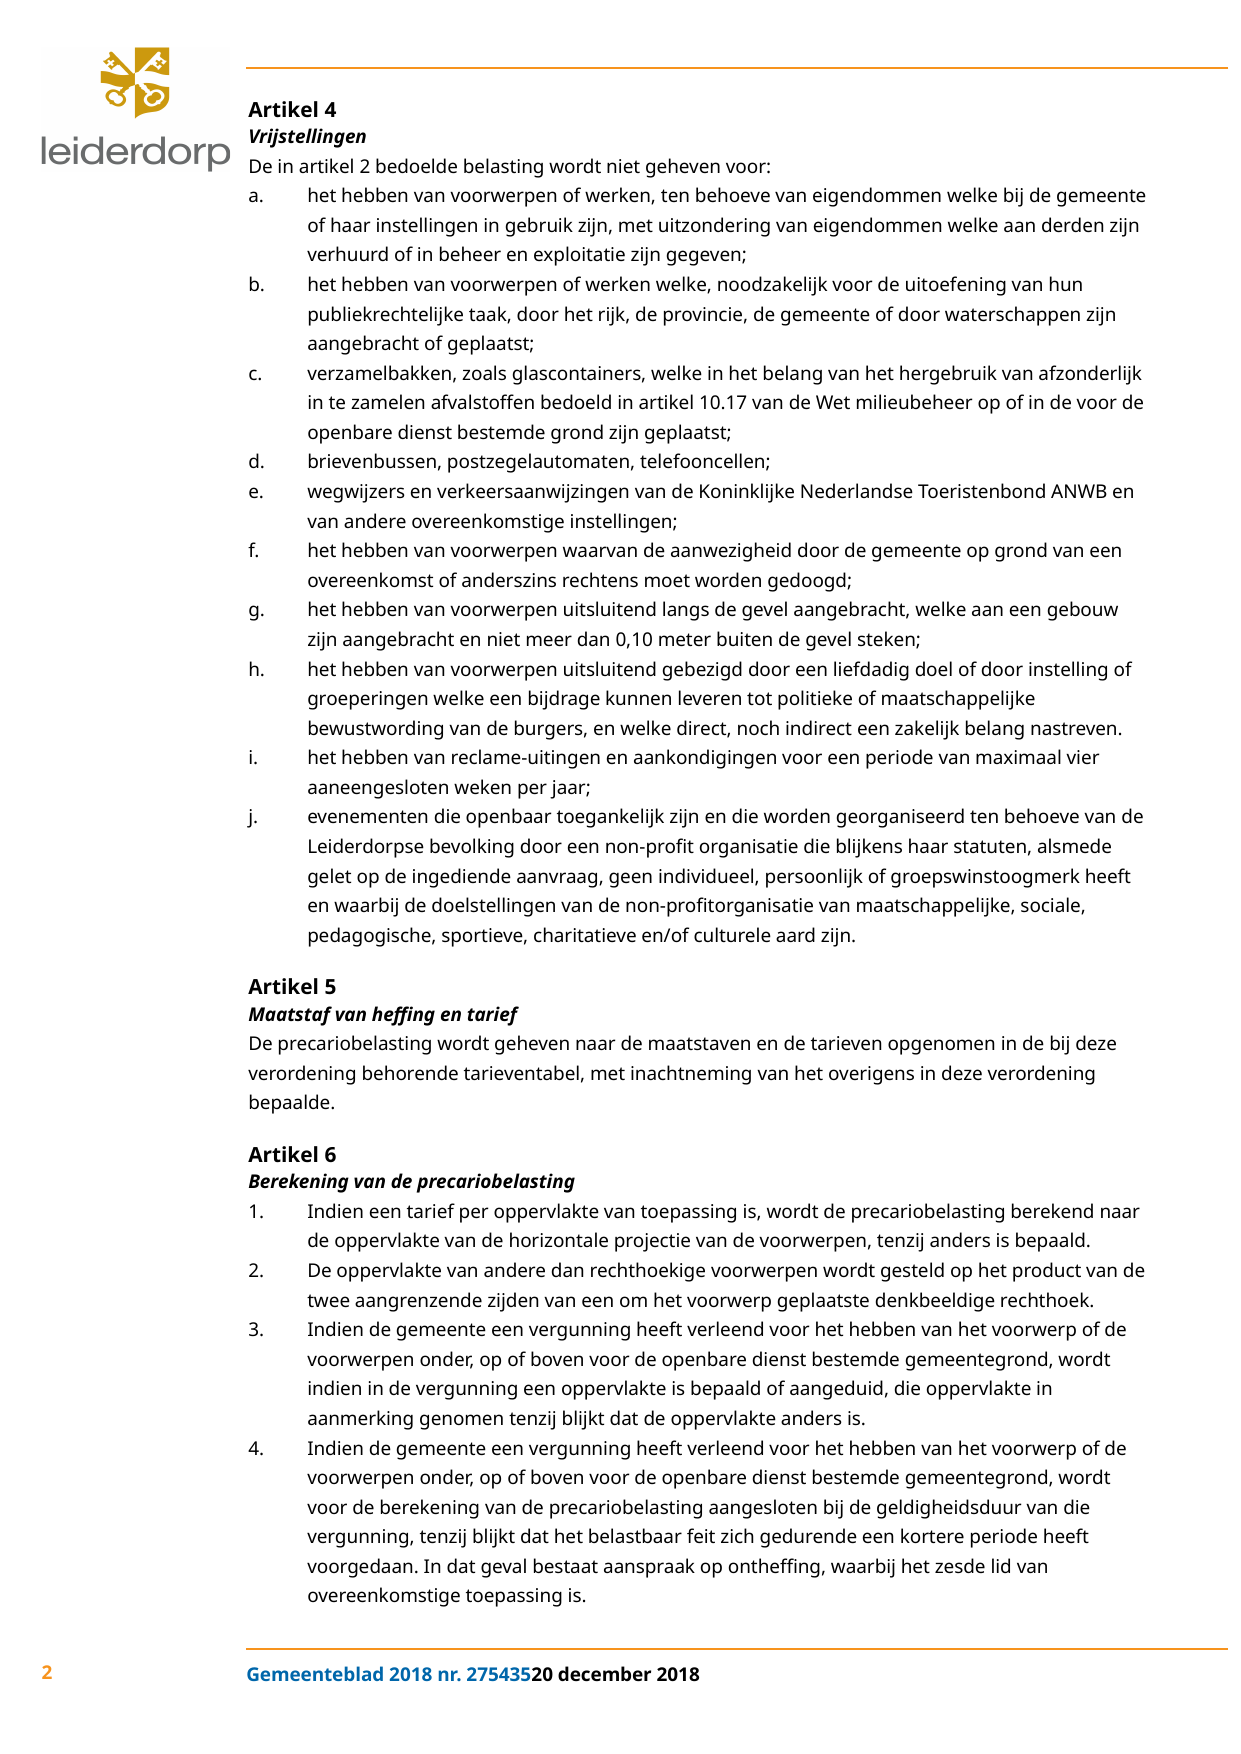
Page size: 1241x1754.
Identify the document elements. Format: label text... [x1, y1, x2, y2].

list het hebben van reclame-uitingen en aankondigingen voor een periode van maximaal vier aaneengesloten weken per jaar; [248, 744, 1152, 800]
text Artikel 4 [248, 95, 1152, 123]
text Maatstaf van heffing en tarief [248, 1001, 1152, 1027]
list evenementen die openbaar toegankelijk zijn en die worden georganiseerd ten behoeve van de Leiderdorpse bevolking door een non-profit organisatie die blijkens haar statuten, alsmede gelet op de ingediende aanvraag, geen individueel, persoonlijk of groepswinstoogmerk heeft en waarbij de doelstellingen van de non-profitorganisatie van maatschappelijke, sociale, pedagogische, sportieve, charitatieve en/of culturele aard zijn. [248, 804, 1152, 948]
list het hebben van voorwerpen of werken, ten behoeve van eigendommen welke bij de gemeente of haar instellingen in gebruik zijn, met uitzondering van eigendommen welke aan derden zijn verhuurd of in beheer en exploitatie zijn gegeven; [248, 182, 1152, 267]
list De oppervlakte van andere dan rechthoekige voorwerpen wordt gesteld op het product van de twee aangrenzende zijden van een om het voorwerp geplaatste denkbeeldige rechthoek. [248, 1257, 1152, 1312]
list Indien de gemeente een vergunning heeft verleend voor het hebben van het voorwerp of de voorwerpen onder, op of boven voor de openbare dienst bestemde gemeentegrond, wordt indien in de vergunning een oppervlakte is bepaald of aangeduid, die oppervlakte in aanmerking genomen tenzij blijkt dat de oppervlakte anders is. [248, 1316, 1152, 1431]
list Indien de gemeente een vergunning heeft verleend voor het hebben van het voorwerp of de voorwerpen onder, op of boven voor de openbare dienst bestemde gemeentegrond, wordt voor de berekening van de precariobelasting aangesloten bij de geldigheidsduur van die vergunning, tenzij blijkt dat het belastbaar feit zich gedurende een kortere periode heeft voorgedaan. In dat geval bestaat aanspraak op ontheffing, waarbij het zesde lid van overeenkomstige toepassing is. [248, 1435, 1152, 1608]
list het hebben van voorwerpen of werken welke, noodzakelijk voor de uitoefening van hun publiekrechtelijke taak, door het rijk, de provincie, de gemeente of door waterschappen zijn aangebracht of geplaatst; [248, 271, 1152, 356]
text Berekening van de precariobelasting [248, 1168, 1152, 1194]
text De precariobelasting wordt geheven naar de maatstaven en de tarieven opgenomen in de bij deze verordening behorende tarieventabel, met inachtneming van het overigens in deze verordening bepaalde. [248, 1030, 1152, 1115]
picture [41, 47, 231, 172]
list verzamelbakken, zoals glascontainers, welke in het belang van het hergebruik van afzonderlijk in te zamelen afvalstoffen bedoeld in artikel 10.17 van de Wet milieubeheer op of in de voor de openbare dienst bestemde grond zijn geplaatst; [248, 360, 1152, 445]
text Vrijstellingen [248, 123, 1152, 149]
list wegwijzers en verkeersaanwijzingen van de Koninklijke Nederlandse Toeristenbond ANWB en van andere overeenkomstige instellingen; [248, 478, 1152, 533]
list brievenbussen, postzegelautomaten, telefooncellen; [248, 449, 1152, 474]
text Artikel 6 [248, 1140, 1152, 1168]
text De in artikel 2 bedoelde belasting wordt niet geheven voor: [248, 153, 1152, 178]
list het hebben van voorwerpen waarvan de aanwezigheid door de gemeente op grond van een overeenkomst of anderszins rechtens moet worden gedoogd; [248, 537, 1152, 593]
list het hebben van voorwerpen uitsluitend langs de gevel aangebracht, welke aan een gebouw zijn aangebracht en niet meer dan 0,10 meter buiten de gevel steken; [248, 597, 1152, 652]
text Artikel 5 [248, 972, 1152, 1001]
list Indien een tarief per oppervlakte van toepassing is, wordt de precariobelasting berekend naar de oppervlakte van de horizontale projectie van de voorwerpen, tenzij anders is bepaald. [248, 1198, 1152, 1253]
list het hebben van voorwerpen uitsluitend gebezigd door een liefdadig doel of door instelling of groeperingen welke een bijdrage kunnen leveren tot politieke of maatschappelijke bewustwording van de burgers, en welke direct, noch indirect een zakelijk belang nastreven. [248, 656, 1152, 741]
